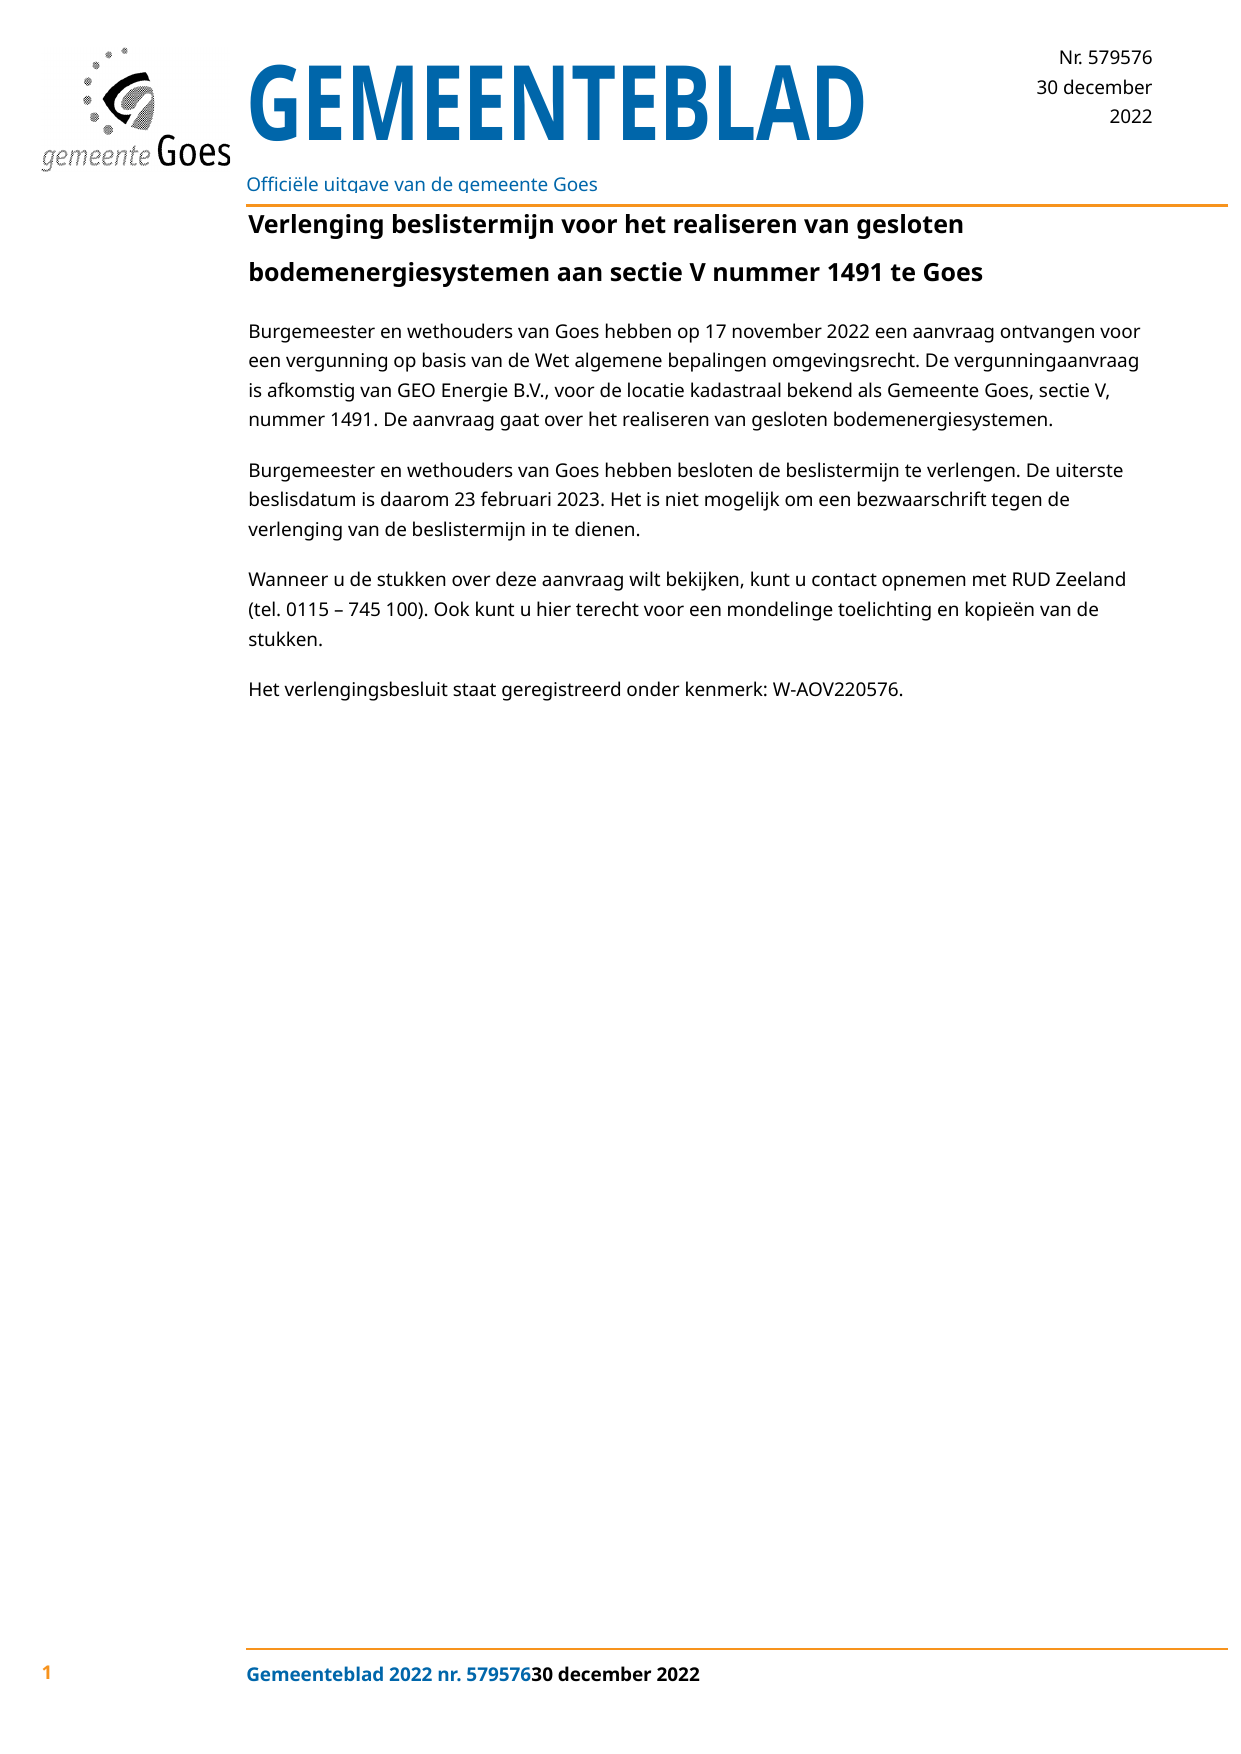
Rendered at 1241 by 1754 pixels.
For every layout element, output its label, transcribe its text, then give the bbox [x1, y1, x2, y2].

text Burgemeester en wethouders van Goes hebben besloten de beslistermijn te verlengen. De uiterste beslisdatum is daarom 23 februari 2023. Het is niet mogelijk om een bezwaarschrift tegen de verlenging van de beslistermijn in te dienen. [248, 457, 1152, 542]
text Verlenging beslistermijn voor het realiseren van gesloten bodemenergiesystemen aan sectie V nummer 1491 te Goes [248, 207, 1152, 288]
text Burgemeester en wethouders van Goes hebben op 17 november 2022 een aanvraag ontvangen voor een vergunning op basis van de Wet algemene bepalingen omgevingsrecht. De vergunningaanvraag is afkomstig van GEO Energie B.V., voor de locatie kadastraal bekend als Gemeente Goes, sectie V, nummer 1491. De aanvraag gaat over het realiseren van gesloten bodemenergiesystemen. [248, 318, 1152, 432]
text Het verlengingsbesluit staat geregistreerd onder kenmerk: W-AOV220576. [248, 676, 1152, 702]
picture [41, 47, 231, 172]
text Wanneer u de stukken over deze aanvraag wilt bekijken, kunt u contact opnemen met RUD Zeeland (tel. 0115 – 745 100). Ook kunt u hier terecht voor een mondelinge toelichting en kopieën van de stukken. [248, 567, 1152, 652]
